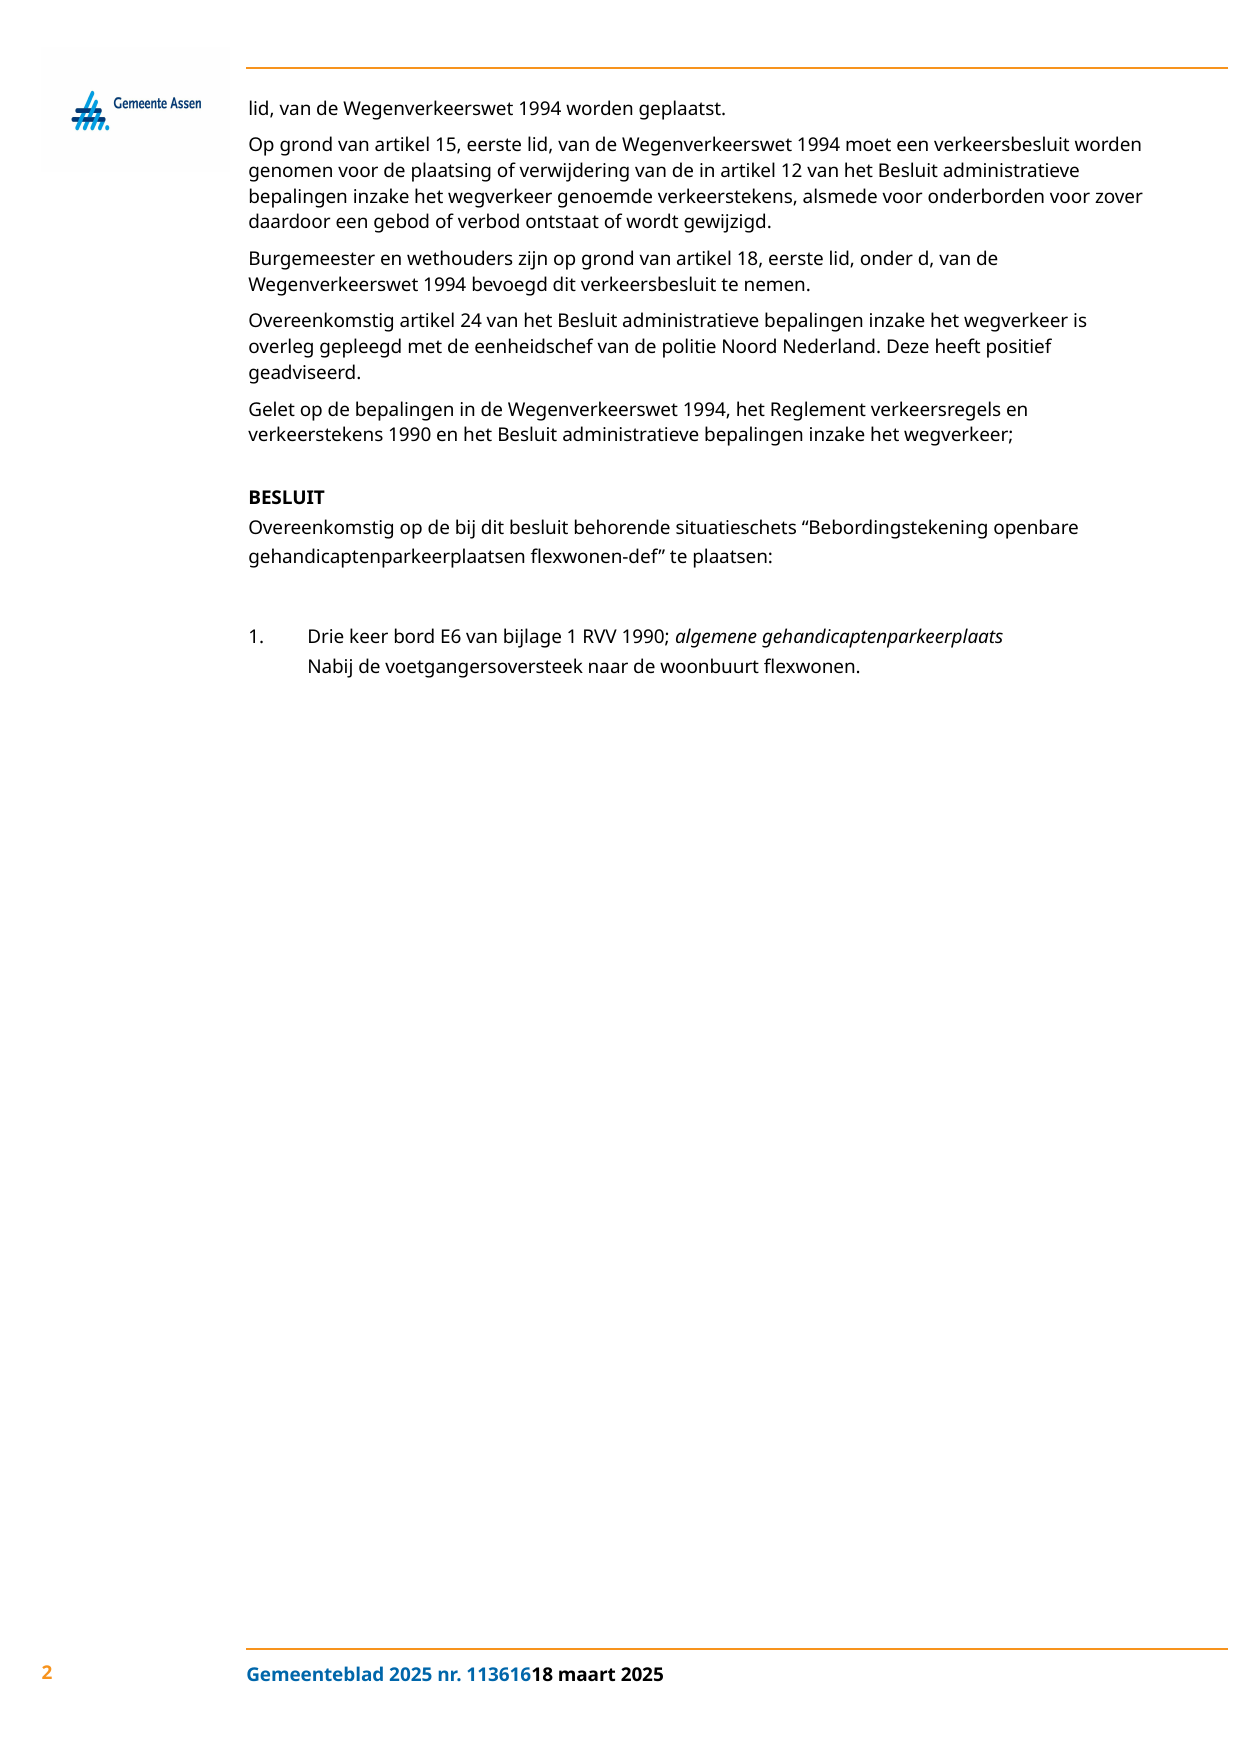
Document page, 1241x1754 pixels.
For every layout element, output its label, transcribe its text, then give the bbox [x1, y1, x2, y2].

text Overeenkomstig op de bij dit besluit behorende situatieschets “Bebordingstekening openbare gehandicaptenparkeerplaatsen flexwonen-def” te plaatsen: [248, 514, 1152, 569]
text BESLUIT [248, 484, 1152, 510]
text lid, van de Wegenverkeerswet 1994 worden geplaatst. [248, 95, 1152, 121]
text Gelet op de bepalingen in de Wegenverkeerswet 1994, het Reglement verkeersregels en verkeerstekens 1990 en het Besluit administratieve bepalingen inzake het wegverkeer; [248, 396, 1152, 447]
text Op grond van artikel 15, eerste lid, van de Wegenverkeerswet 1994 moet een verkeersbesluit worden genomen voor de plaatsing of verwijdering van de in artikel 12 van het Besluit administratieve bepalingen inzake het wegverkeer genoemde verkeerstekens, alsmede voor onderborden voor zover daardoor een gebod of verbod ontstaat of wordt gewijzigd. [248, 131, 1152, 234]
text Burgemeester en wethouders zijn op grond van artikel 18, eerste lid, onder d, van de Wegenverkeerswet 1994 bevoegd dit verkeersbesluit te nemen. [248, 245, 1152, 297]
picture [41, 47, 231, 172]
list Nabij de voetgangersoversteek naar de woonbuurt flexwonen. [248, 653, 1152, 679]
list Drie keer bord E6 van bijlage 1 RVV 1990; algemene gehandicaptenparkeerplaats [248, 623, 1152, 649]
text Overeenkomstig artikel 24 van het Besluit administratieve bepalingen inzake het wegverkeer is overleg gepleegd met de eenheidschef van de politie Noord Nederland. Deze heeft positief geadviseerd. [248, 308, 1152, 385]
